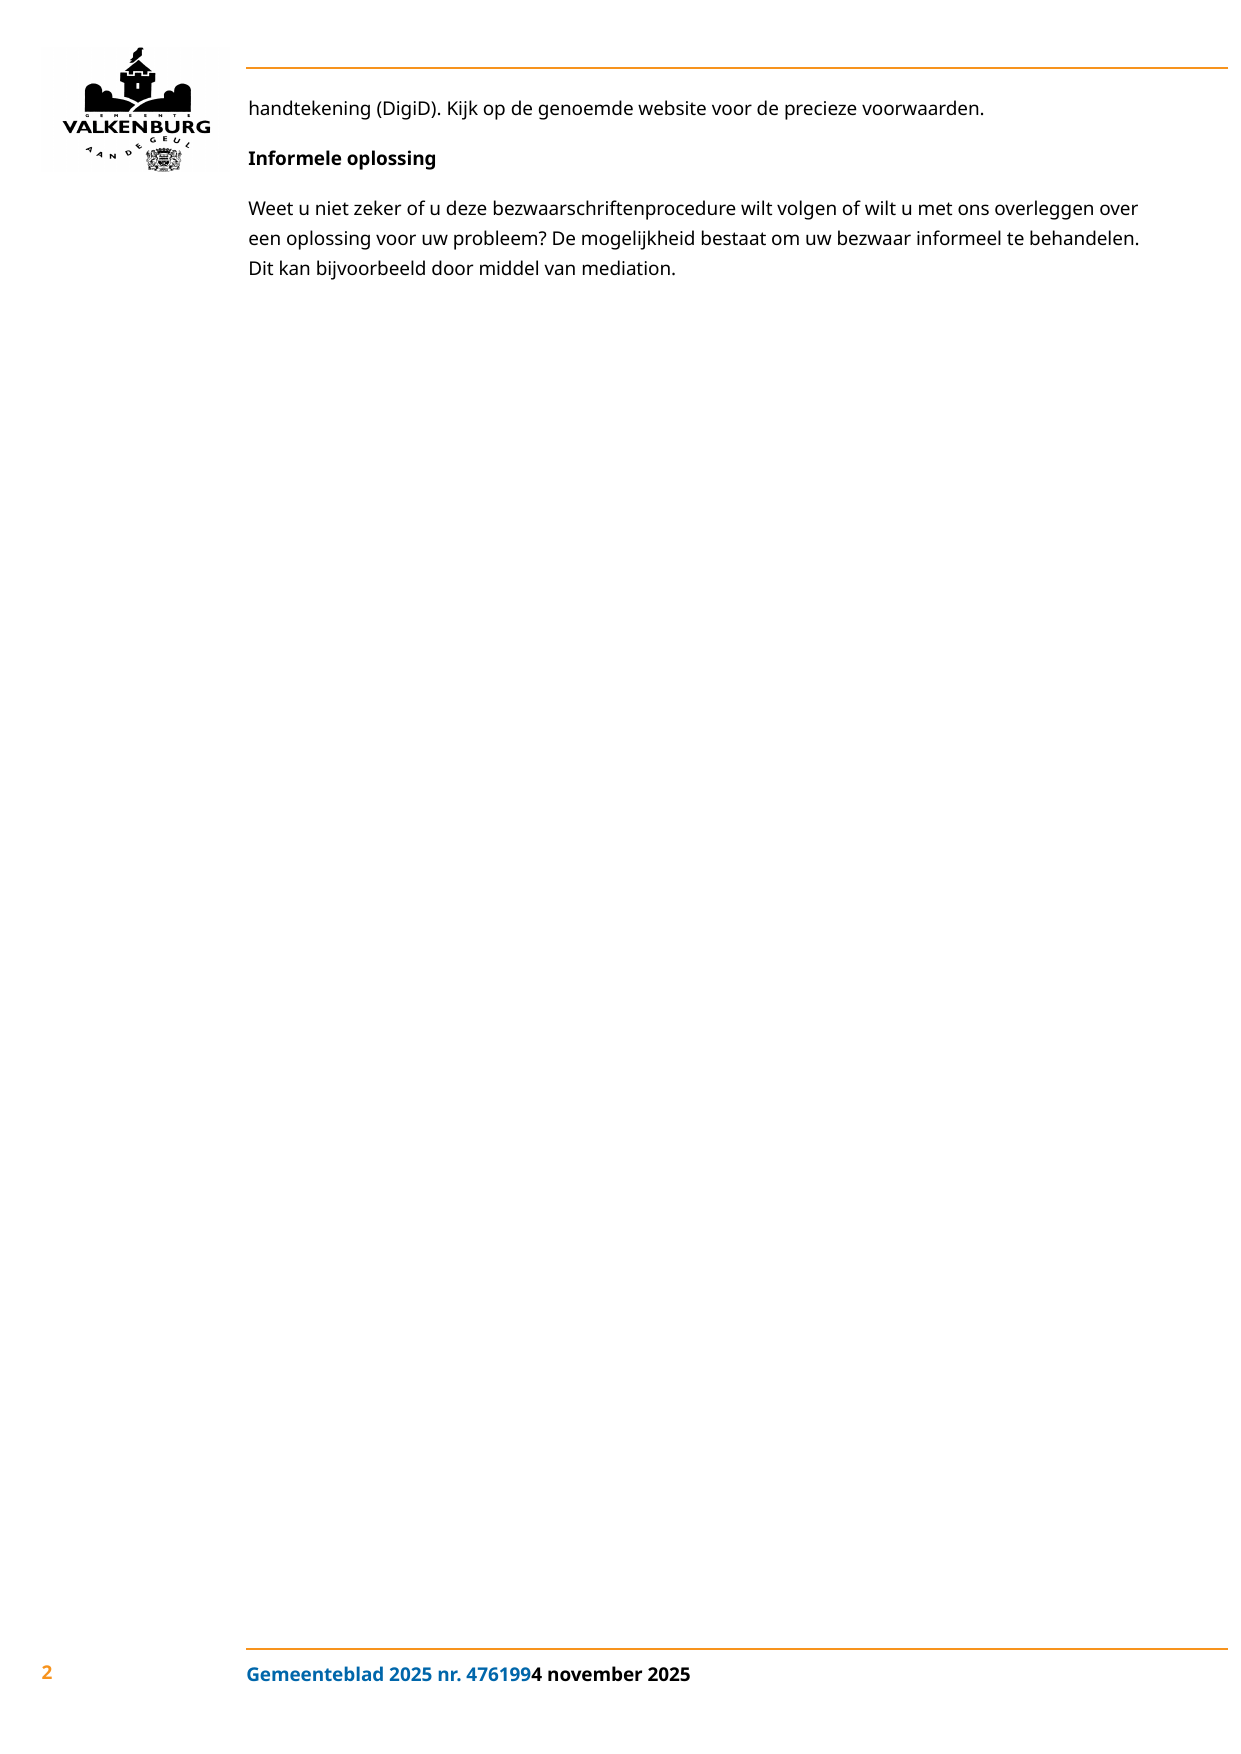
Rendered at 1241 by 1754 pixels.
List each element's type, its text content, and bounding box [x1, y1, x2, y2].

picture [41, 47, 231, 172]
text Informele oplossing [248, 145, 1152, 171]
text handtekening (DigiD). Kijk op de genoemde website voor de precieze voorwaarden. [248, 95, 1152, 121]
text Weet u niet zeker of u deze bezwaarschriftenprocedure wilt volgen of wilt u met ons overleggen over een oplossing voor uw probleem? De mogelijkheid bestaat om uw bezwaar informeel te behandelen. Dit kan bijvoorbeeld door middel van mediation. [248, 196, 1152, 281]
